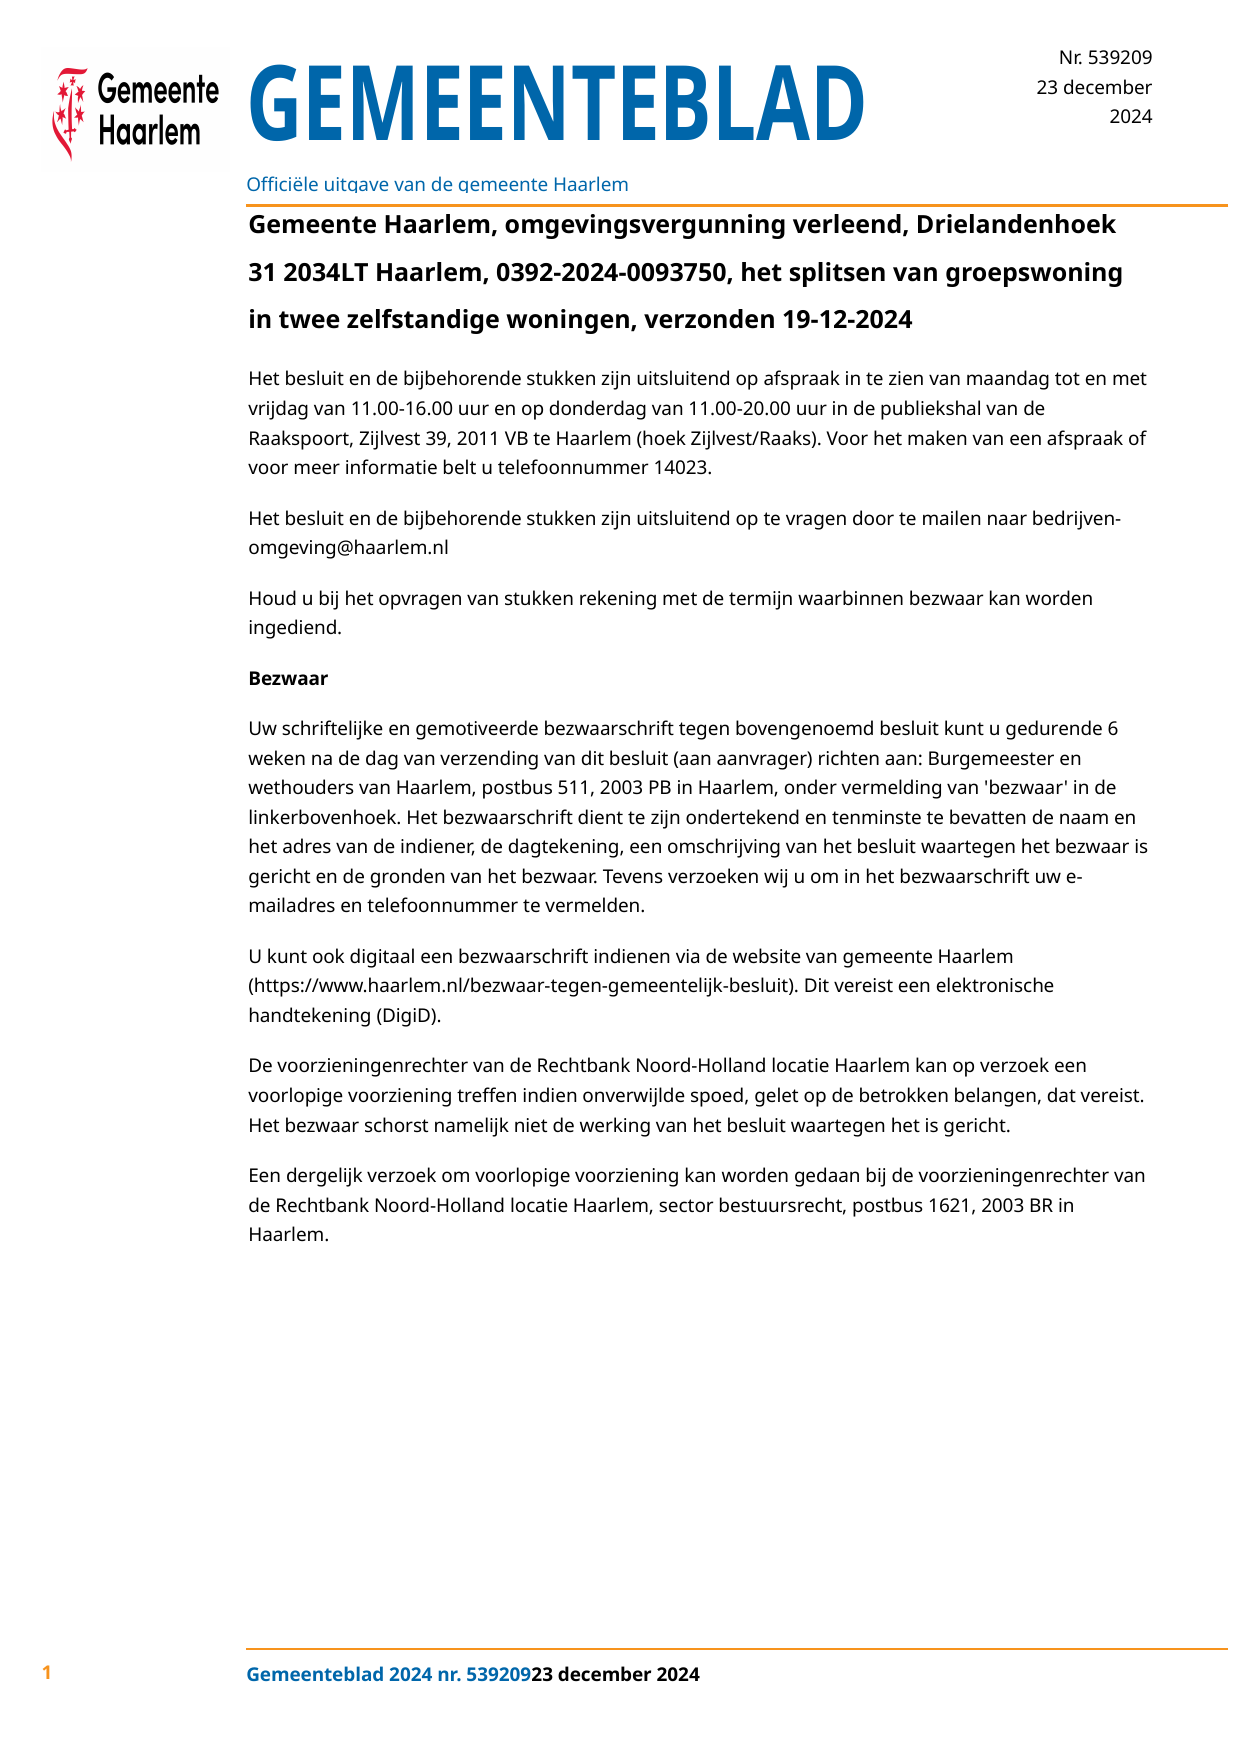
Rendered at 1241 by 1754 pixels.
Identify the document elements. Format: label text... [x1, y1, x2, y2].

text Het besluit en de bijbehorende stukken zijn uitsluitend op te vragen door te mailen naar bedrijven-omgeving@haarlem.nl [248, 505, 1152, 560]
text De voorzieningenrechter van de Rechtbank Noord-Holland locatie Haarlem kan op verzoek een voorlopige voorziening treffen indien onverwijlde spoed, gelet op de betrokken belangen, dat vereist. Het bezwaar schorst namelijk niet de werking van het besluit waartegen het is gericht. [248, 1053, 1152, 1137]
text U kunt ook digitaal een bezwaarschrift indienen via de website van gemeente Haarlem (https://www.haarlem.nl/bezwaar-tegen-gemeentelijk-besluit). Dit vereist een elektronische handtekening (DigiD). [248, 943, 1152, 1028]
text Houd u bij het opvragen van stukken rekening met de termijn waarbinnen bezwaar kan worden ingediend. [248, 585, 1152, 640]
text Bezwaar [248, 665, 1152, 690]
text Het besluit en de bijbehorende stukken zijn uitsluitend op afspraak in te zien van maandag tot en met vrijdag van 11.00-16.00 uur en op donderdag van 11.00-20.00 uur in de publiekshal van de Raakspoort, Zijlvest 39, 2011 VB te Haarlem (hoek Zijlvest/Raaks). Voor het maken van een afspraak of voor meer informatie belt u telefoonnummer 14023. [248, 366, 1152, 480]
text Een dergelijk verzoek om voorlopige voorziening kan worden gedaan bij de voorzieningenrechter van de Rechtbank Noord-Holland locatie Haarlem, sector bestuursrecht, postbus 1621, 2003 BR in Haarlem. [248, 1162, 1152, 1247]
text Uw schriftelijke en gemotiveerde bezwaarschrift tegen bovengenoemd besluit kunt u gedurende 6 weken na de dag van verzending van dit besluit (aan aanvrager) richten aan: Burgemeester en wethouders van Haarlem, postbus 511, 2003 PB in Haarlem, onder vermelding van 'bezwaar' in de linkerbovenhoek. Het bezwaarschrift dient te zijn ondertekend en tenminste te bevatten de naam en het adres van de indiener, de dagtekening, een omschrijving van het besluit waartegen het bezwaar is gericht en de gronden van het bezwaar. Tevens verzoeken wij u om in het bezwaarschrift uw e-mailadres en telefoonnummer te vermelden. [248, 715, 1152, 918]
picture [41, 47, 231, 172]
text Gemeente Haarlem, omgevingsvergunning verleend, Drielandenhoek 31 2034LT Haarlem, 0392-2024-0093750, het splitsen van groepswoning in twee zelfstandige woningen, verzonden 19-12-2024 [248, 207, 1152, 336]
